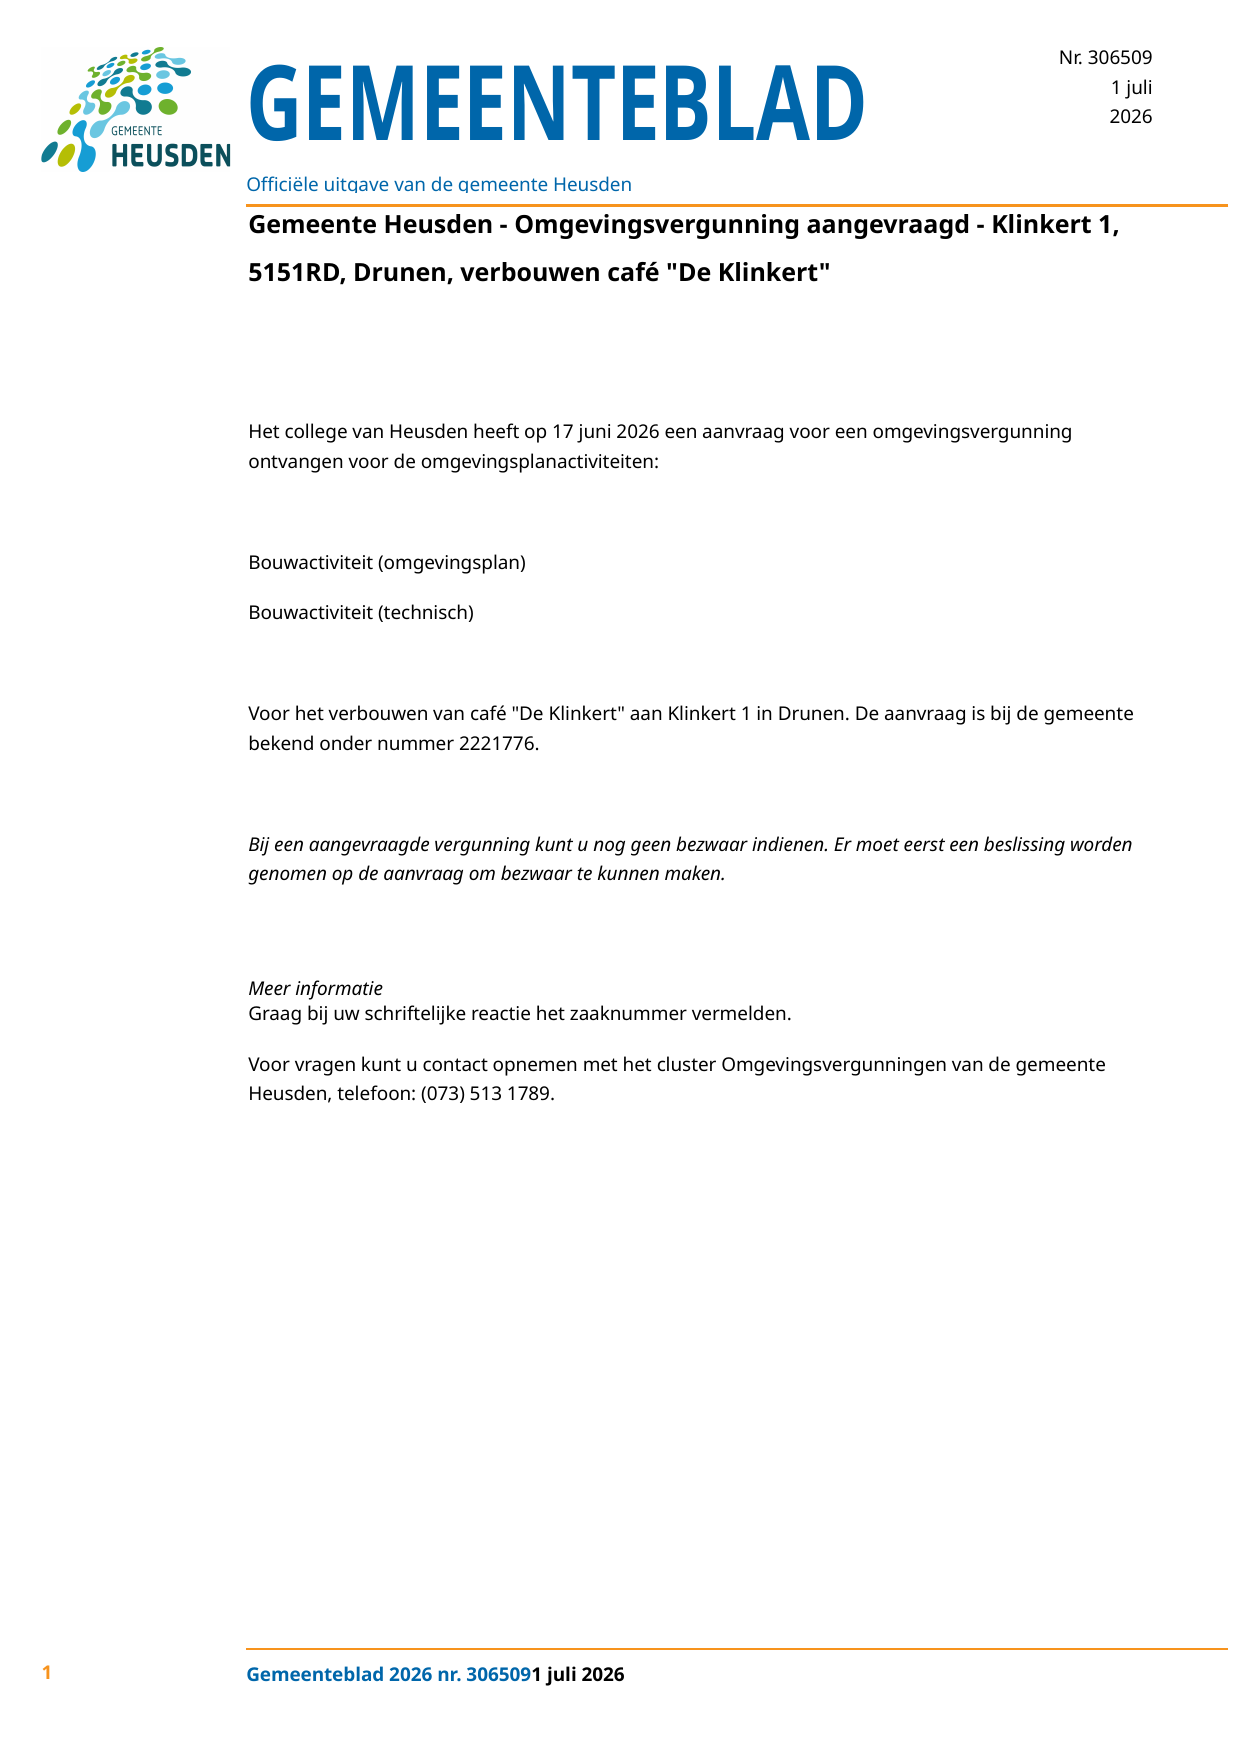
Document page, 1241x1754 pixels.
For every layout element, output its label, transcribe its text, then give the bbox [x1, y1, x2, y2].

text Bouwactiviteit (omgevingsplan) [248, 549, 1152, 575]
text Voor het verbouwen van café "De Klinkert" aan Klinkert 1 in Drunen. De aanvraag is bij de gemeente bekend onder nummer 2221776. [248, 700, 1152, 756]
text Graag bij uw schriftelijke reactie het zaaknummer vermelden. [248, 1001, 1152, 1026]
picture [41, 47, 231, 172]
text Voor vragen kunt u contact opnemen met het cluster Omgevingsvergunningen van de gemeente Heusden, telefoon: (073) 513 1789. [248, 1051, 1152, 1106]
text Het college van Heusden heeft op 17 juni 2026 een aanvraag voor een omgevingsvergunning ontvangen voor de omgevingsplanactiviteiten: [248, 419, 1152, 474]
text Meer informatie [248, 975, 1152, 1001]
text Bouwactiviteit (technisch) [248, 599, 1152, 625]
text Bij een aangevraagde vergunning kunt u nog geen bezwaar indienen. Er moet eerst een beslissing worden genomen op de aanvraag om bezwaar te kunnen maken. [248, 831, 1152, 886]
text Gemeente Heusden - Omgevingsvergunning aangevraagd - Klinkert 1, 5151RD, Drunen, verbouwen café "De Klinkert" [248, 207, 1152, 288]
